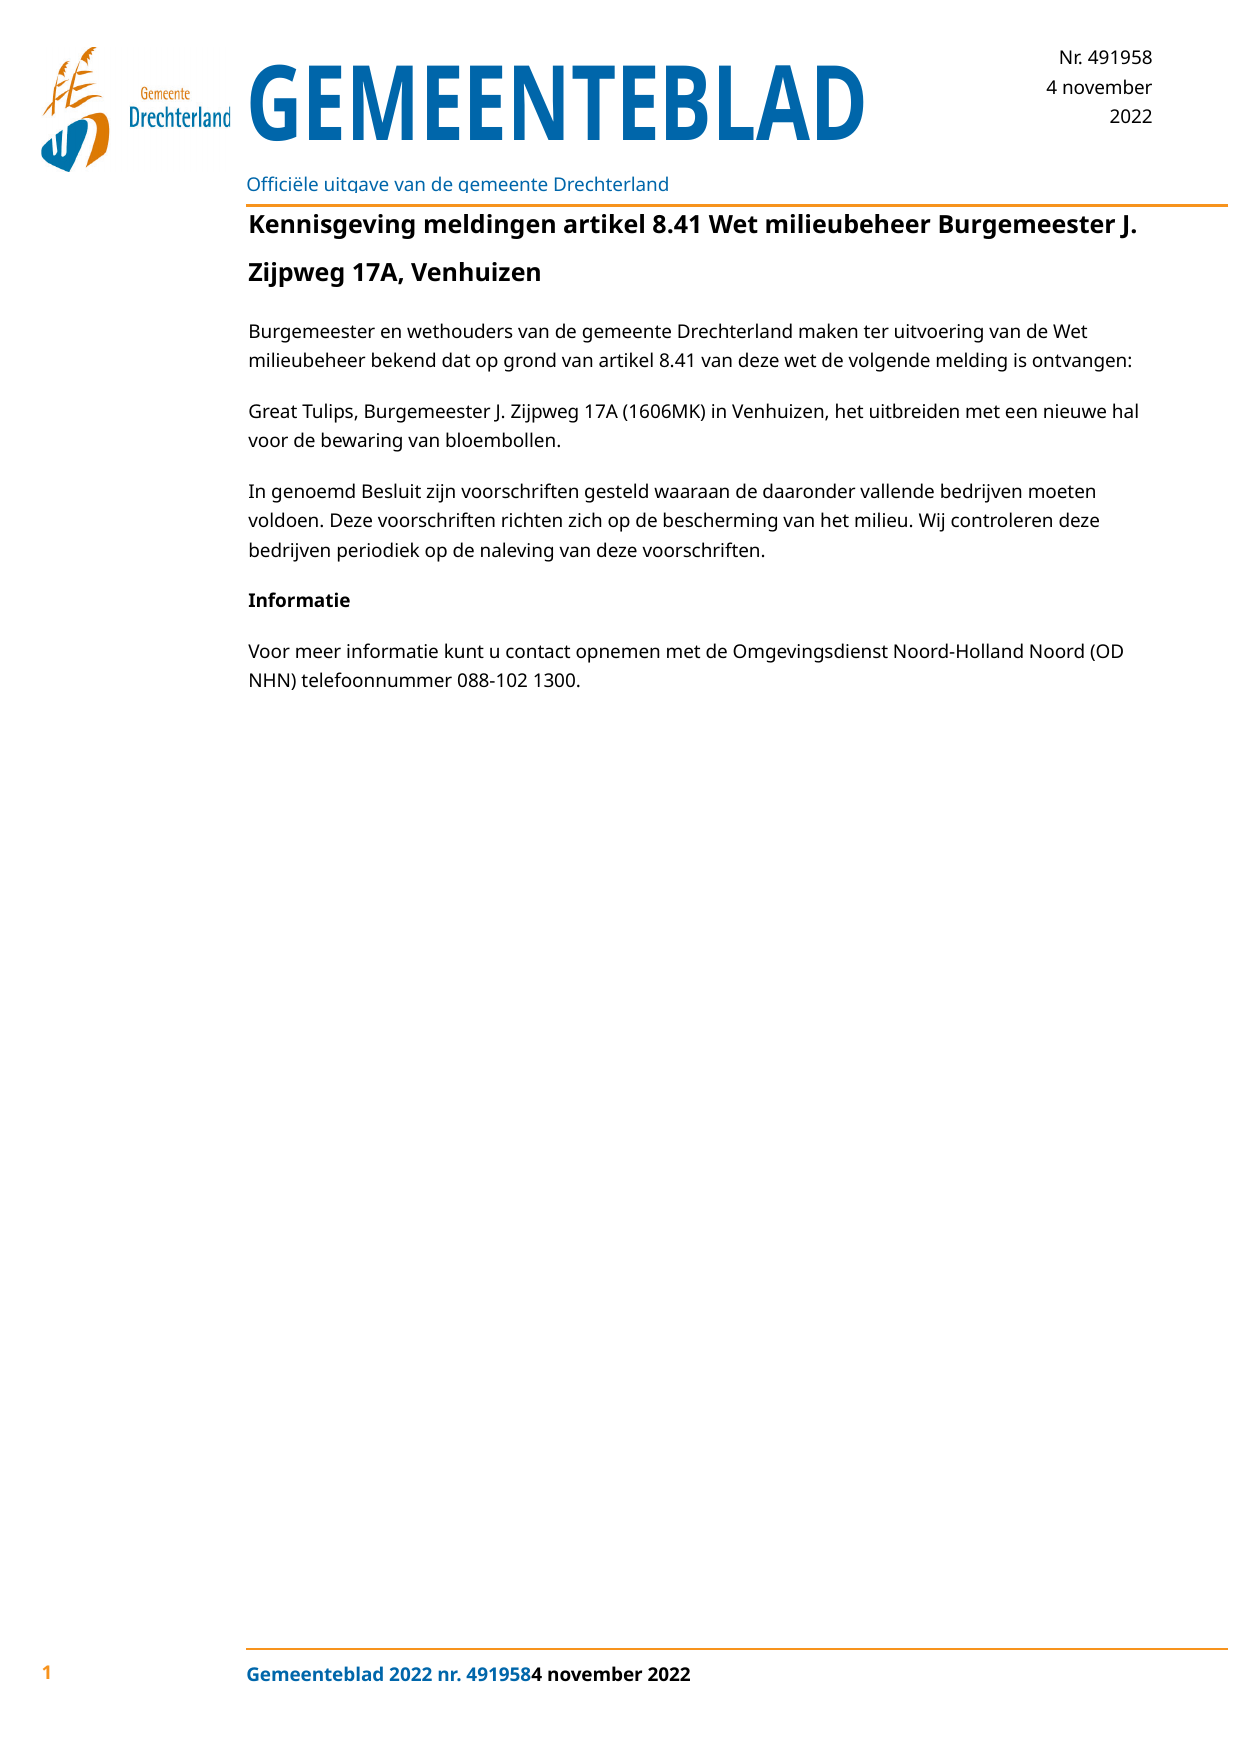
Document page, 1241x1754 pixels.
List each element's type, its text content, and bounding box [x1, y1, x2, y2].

text Informatie [248, 587, 1152, 613]
text Kennisgeving meldingen artikel 8.41 Wet milieubeheer Burgemeester J. Zijpweg 17A, Venhuizen [248, 207, 1152, 288]
text Voor meer informatie kunt u contact opnemen met de Omgevingsdienst Noord-Holland Noord (OD NHN) telefoonnummer 088-102 1300. [248, 638, 1152, 693]
picture [226, 115, 231, 124]
text Burgemeester en wethouders van de gemeente Drechterland maken ter uitvoering van de Wet milieubeheer bekend dat op grond van artikel 8.41 van deze wet de volgende melding is ontvangen: [248, 318, 1152, 373]
text In genoemd Besluit zijn voorschriften gesteld waaraan de daaronder vallende bedrijven moeten voldoen. Deze voorschriften richten zich op de bescherming van het milieu. Wij controleren deze bedrijven periodiek op de naleving van deze voorschriften. [248, 478, 1152, 563]
text Great Tulips, Burgemeester J. Zijpweg 17A (1606MK) in Venhuizen, het uitbreiden met een nieuwe hal voor de bewaring van bloembollen. [248, 398, 1152, 453]
picture [41, 47, 231, 172]
picture [41, 158, 64, 172]
